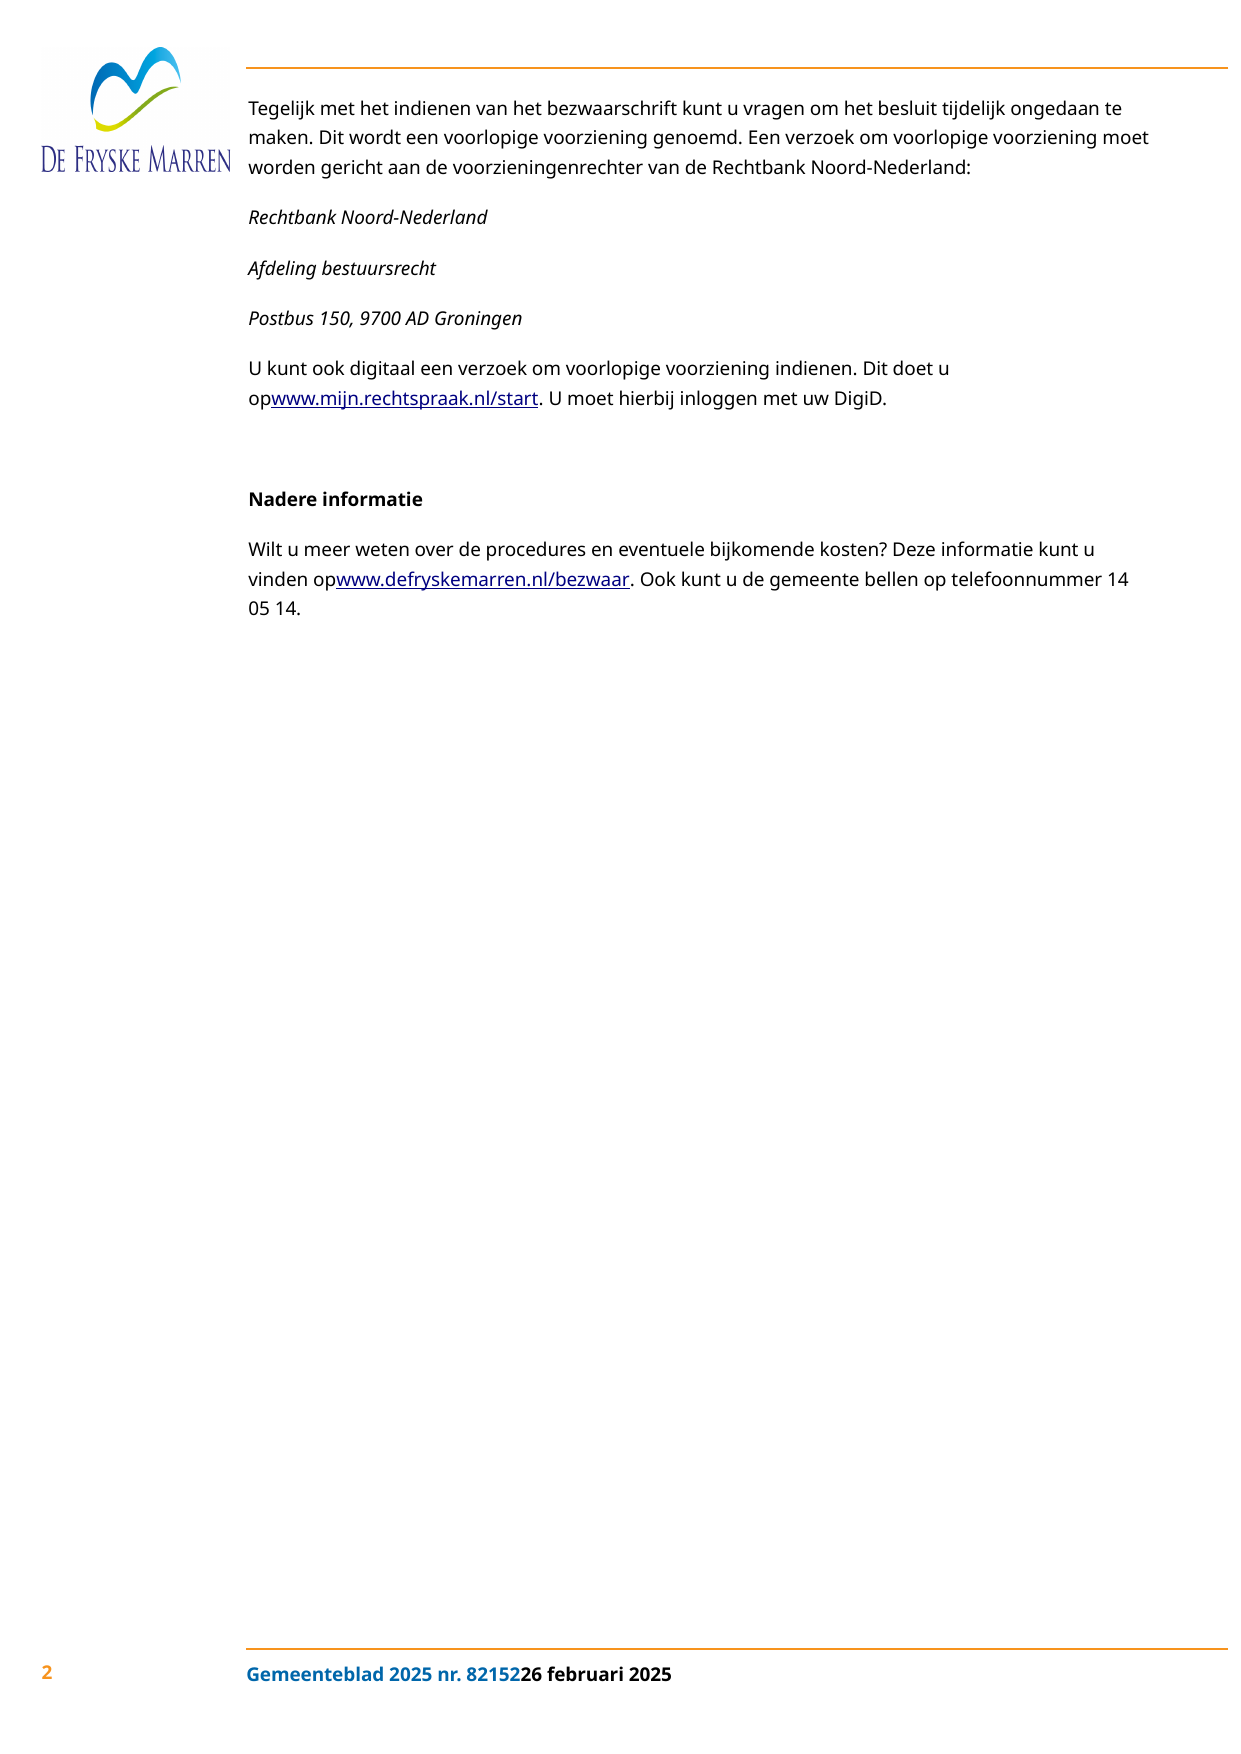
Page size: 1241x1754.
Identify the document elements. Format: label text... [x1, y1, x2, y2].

text Postbus 150, 9700 AD Groningen [248, 305, 1152, 331]
text Afdeling bestuursrecht [248, 255, 1152, 281]
text Rechtbank Noord-Nederland [248, 204, 1152, 230]
text U kunt ook digitaal een verzoek om voorlopige voorziening indienen. Dit doet u opwww.mijn.rechtspraak.nl/start. U moet hierbij inloggen met uw DigiD. [248, 356, 1152, 411]
text Nadere informatie [248, 486, 1152, 512]
text Tegelijk met het indienen van het bezwaarschrift kunt u vragen om het besluit tijdelijk ongedaan te maken. Dit wordt een voorlopige voorziening genoemd. Een verzoek om voorlopige voorziening moet worden gericht aan de voorzieningenrechter van de Rechtbank Noord-Nederland: [248, 95, 1152, 180]
text Wilt u meer weten over de procedures en eventuele bijkomende kosten? Deze informatie kunt u vinden opwww.defryskemarren.nl/bezwaar. Ook kunt u de gemeente bellen op telefoonnummer 14 05 14. [248, 536, 1152, 621]
picture [41, 47, 231, 172]
